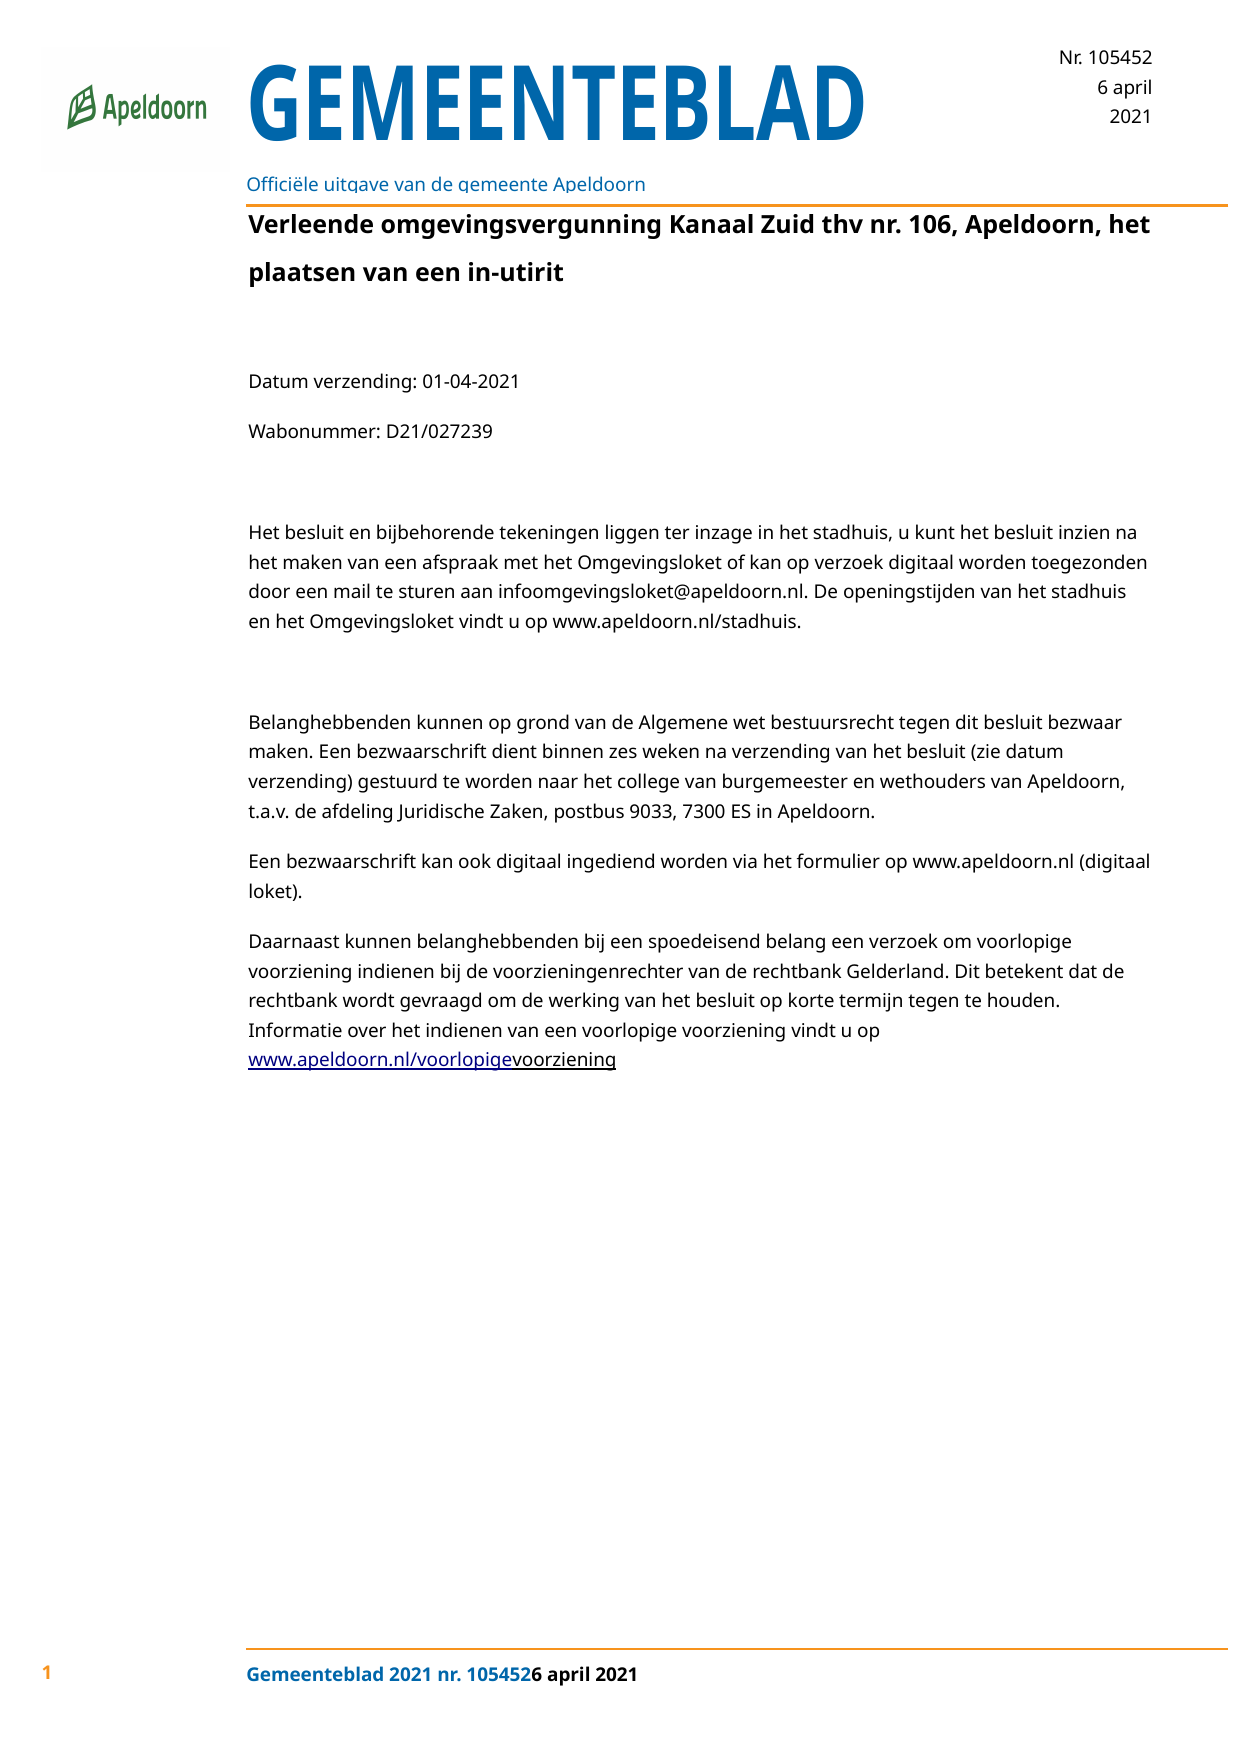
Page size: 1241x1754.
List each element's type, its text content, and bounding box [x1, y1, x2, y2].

text Daarnaast kunnen belanghebbenden bij een spoedeisend belang een verzoek om voorlopige voorziening indienen bij de voorzieningenrechter van de rechtbank Gelderland. Dit betekent dat de rechtbank wordt gevraagd om de werking van het besluit op korte termijn tegen te houden. Informatie over het indienen van een voorlopige voorziening vindt u op www.apeldoorn.nl/voorlopigevoorziening [248, 928, 1152, 1072]
text Belanghebbenden kunnen op grond van de Algemene wet bestuursrecht tegen dit besluit bezwaar maken. Een bezwaarschrift dient binnen zes weken na verzending van het besluit (zie datum verzending) gestuurd te worden naar het college van burgemeester en wethouders van Apeldoorn, t.a.v. de afdeling Juridische Zaken, postbus 9033, 7300 ES in Apeldoorn. [248, 709, 1152, 824]
picture [41, 47, 231, 172]
text Verleende omgevingsvergunning Kanaal Zuid thv nr. 106, Apeldoorn, het plaatsen van een in-utirit [248, 207, 1152, 288]
text Wabonummer: D21/027239 [248, 419, 1152, 444]
text Het besluit en bijbehorende tekeningen liggen ter inzage in het stadhuis, u kunt het besluit inzien na het maken van een afspraak met het Omgevingsloket of kan op verzoek digitaal worden toegezonden door een mail te sturen aan infoomgevingsloket@apeldoorn.nl. De openingstijden van het stadhuis en het Omgevingsloket vindt u op www.apeldoorn.nl/stadhuis. [248, 519, 1152, 634]
text Een bezwaarschrift kan ook digitaal ingediend worden via het formulier op www.apeldoorn.nl (digitaal loket). [248, 848, 1152, 904]
text Datum verzending: 01-04-2021 [248, 368, 1152, 394]
